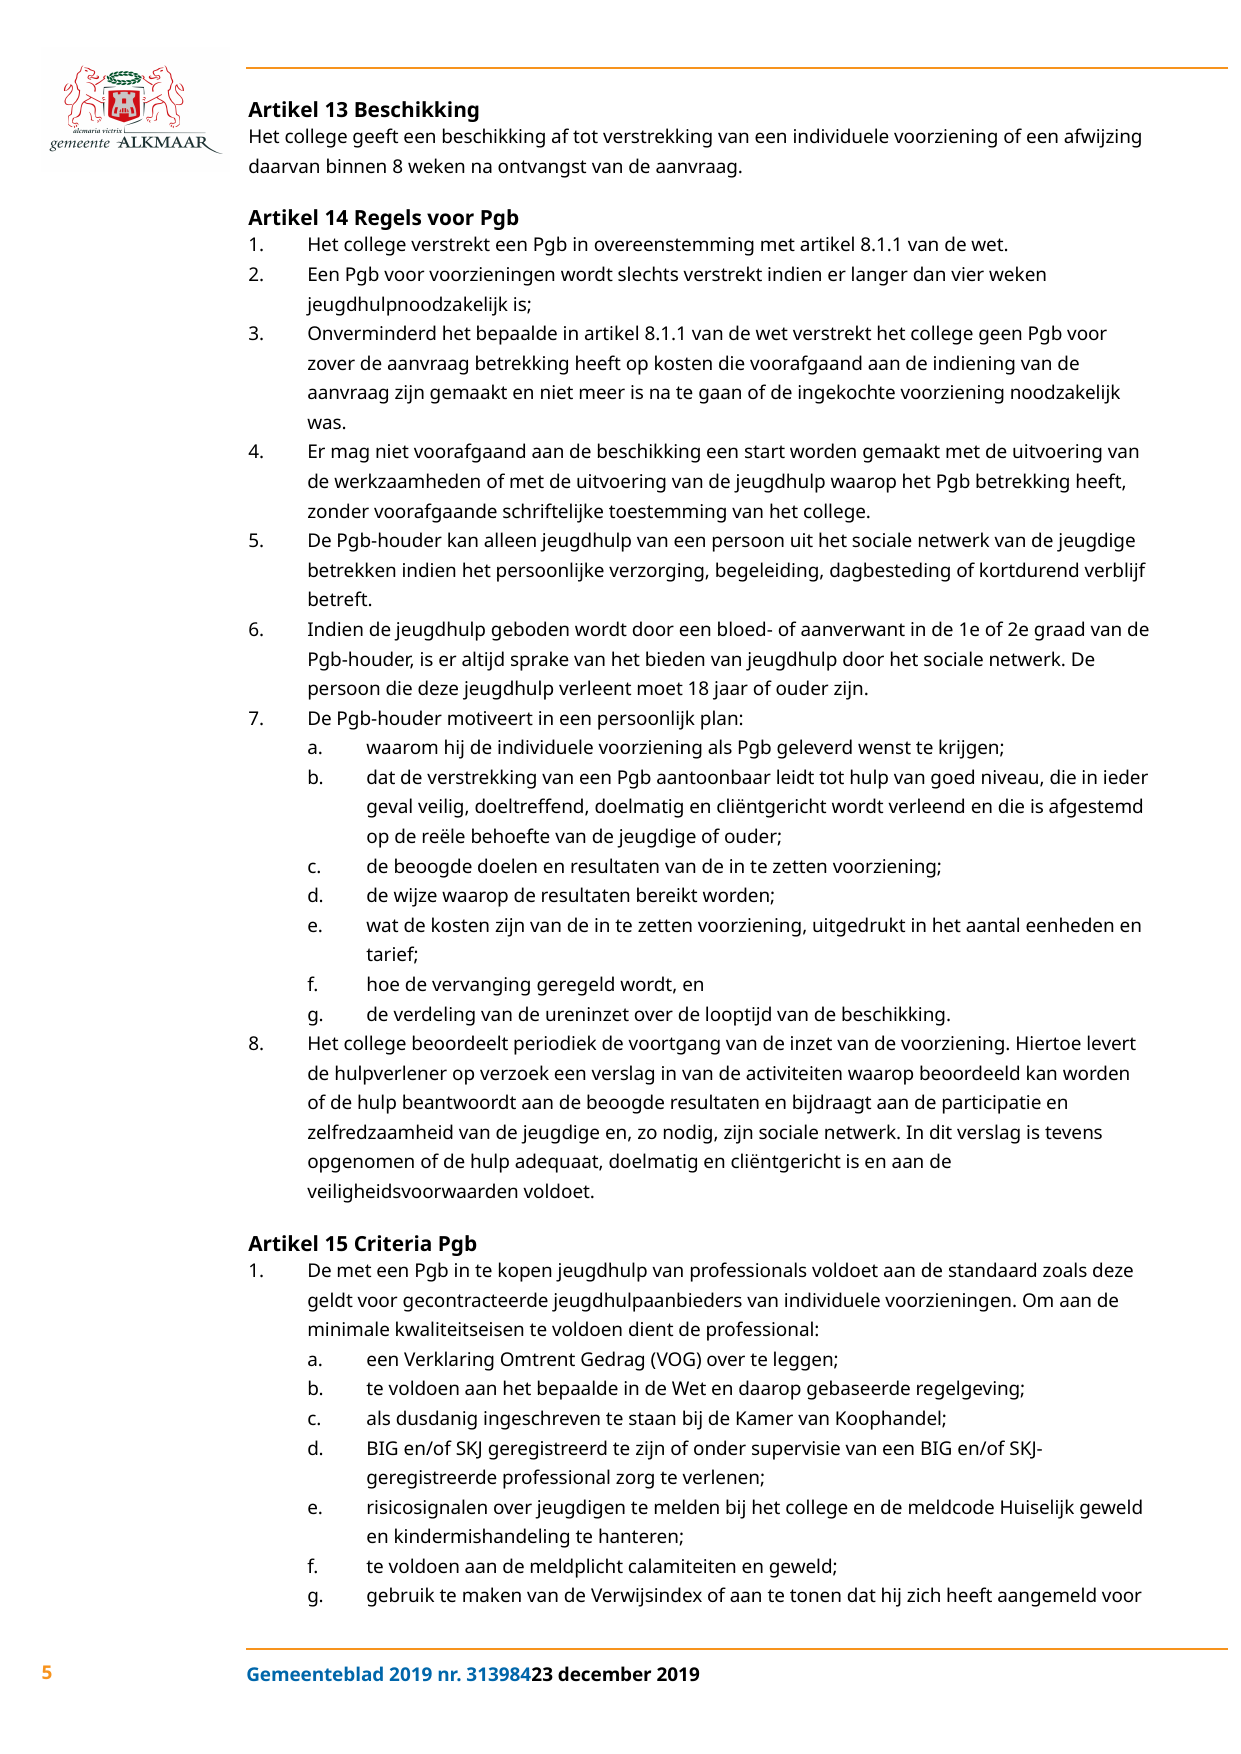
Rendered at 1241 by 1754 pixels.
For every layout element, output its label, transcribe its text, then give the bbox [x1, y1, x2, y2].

list Een Pgb voor voorzieningen wordt slechts verstrekt indien er langer dan vier weken jeugdhulpnoodzakelijk is; [248, 261, 1152, 317]
list als dusdanig ingeschreven te staan bij de Kamer van Koophandel; [307, 1405, 1152, 1431]
list risicosignalen over jeugdigen te melden bij het college en de meldcode Huiselijk geweld en kindermishandeling te hanteren; [307, 1494, 1152, 1549]
list een Verklaring Omtrent Gedrag (VOG) over te leggen; [307, 1346, 1152, 1372]
text Artikel 15 Criteria Pgb [248, 1229, 1152, 1257]
text Het college geeft een beschikking af tot verstrekking van een individuele voorziening of een afwijzing daarvan binnen 8 weken na ontvangst van de aanvraag. [248, 123, 1152, 178]
list Het college beoordeelt periodiek de voortgang van de inzet van de voorziening. Hiertoe levert de hulpverlener op verzoek een verslag in van de activiteiten waarop beoordeeld kan worden of de hulp beantwoordt aan de beoogde resultaten en bijdraagt aan de participatie en zelfredzaamheid van de jeugdige en, zo nodig, zijn sociale netwerk. In dit verslag is tevens opgenomen of de hulp adequaat, doelmatig en cliëntgericht is en aan de veiligheidsvoorwaarden voldoet. [248, 1030, 1152, 1204]
list hoe de vervanging geregeld wordt, en [307, 971, 1152, 997]
text Artikel 13 Beschikking [248, 95, 1152, 123]
list wat de kosten zijn van de in te zetten voorziening, uitgedrukt in het aantal eenheden en tarief; [307, 912, 1152, 967]
list de beoogde doelen en resultaten van de in te zetten voorziening; [307, 853, 1152, 879]
list De met een Pgb in te kopen jeugdhulp van professionals voldoet aan de standaard zoals deze geldt voor gecontracteerde jeugdhulpaanbieders van individuele voorzieningen. Om aan de minimale kwaliteitseisen te voldoen dient de professional: [248, 1257, 1152, 1342]
list gebruik te maken van de Verwijsindex of aan te tonen dat hij zich heeft aangemeld voor [307, 1583, 1152, 1608]
list De Pgb-houder kan alleen jeugdhulp van een persoon uit het sociale netwerk van de jeugdige betrekken indien het persoonlijke verzorging, begeleiding, dagbesteding of kortdurend verblijf betreft. [248, 527, 1152, 612]
list Er mag niet voorafgaand aan de beschikking een start worden gemaakt met de uitvoering van de werkzaamheden of met de uitvoering van de jeugdhulp waarop het Pgb betrekking heeft, zonder voorafgaande schriftelijke toestemming van het college. [248, 439, 1152, 524]
list waarom hij de individuele voorziening als Pgb geleverd wenst te krijgen; [307, 734, 1152, 760]
list Het college verstrekt een Pgb in overeenstemming met artikel 8.1.1 van de wet. [248, 232, 1152, 257]
list De Pgb-houder motiveert in een persoonlijk plan: [248, 705, 1152, 731]
picture [41, 47, 231, 172]
text Artikel 14 Regels voor Pgb [248, 203, 1152, 232]
list te voldoen aan het bepaalde in de Wet en daarop gebaseerde regelgeving; [307, 1376, 1152, 1401]
list Onverminderd het bepaalde in artikel 8.1.1 van de wet verstrekt het college geen Pgb voor zover de aanvraag betrekking heeft op kosten die voorafgaand aan de indiening van de aanvraag zijn gemaakt en niet meer is na te gaan of de ingekochte voorziening noodzakelijk was. [248, 320, 1152, 435]
list de verdeling van de ureninzet over de looptijd van de beschikking. [307, 1001, 1152, 1027]
list dat de verstrekking van een Pgb aantoonbaar leidt tot hulp van goed niveau, die in ieder geval veilig, doeltreffend, doelmatig en cliëntgericht wordt verleend en die is afgestemd op de reële behoefte van de jeugdige of ouder; [307, 764, 1152, 849]
list de wijze waarop de resultaten bereikt worden; [307, 882, 1152, 908]
list Indien de jeugdhulp geboden wordt door een bloed- of aanverwant in de 1e of 2e graad van de Pgb-houder, is er altijd sprake van het bieden van jeugdhulp door het sociale netwerk. De persoon die deze jeugdhulp verleent moet 18 jaar of ouder zijn. [248, 616, 1152, 701]
list BIG en/of SKJ geregistreerd te zijn of onder supervisie van een BIG en/of SKJ-geregistreerde professional zorg te verlenen; [307, 1435, 1152, 1490]
list te voldoen aan de meldplicht calamiteiten en geweld; [307, 1553, 1152, 1579]
